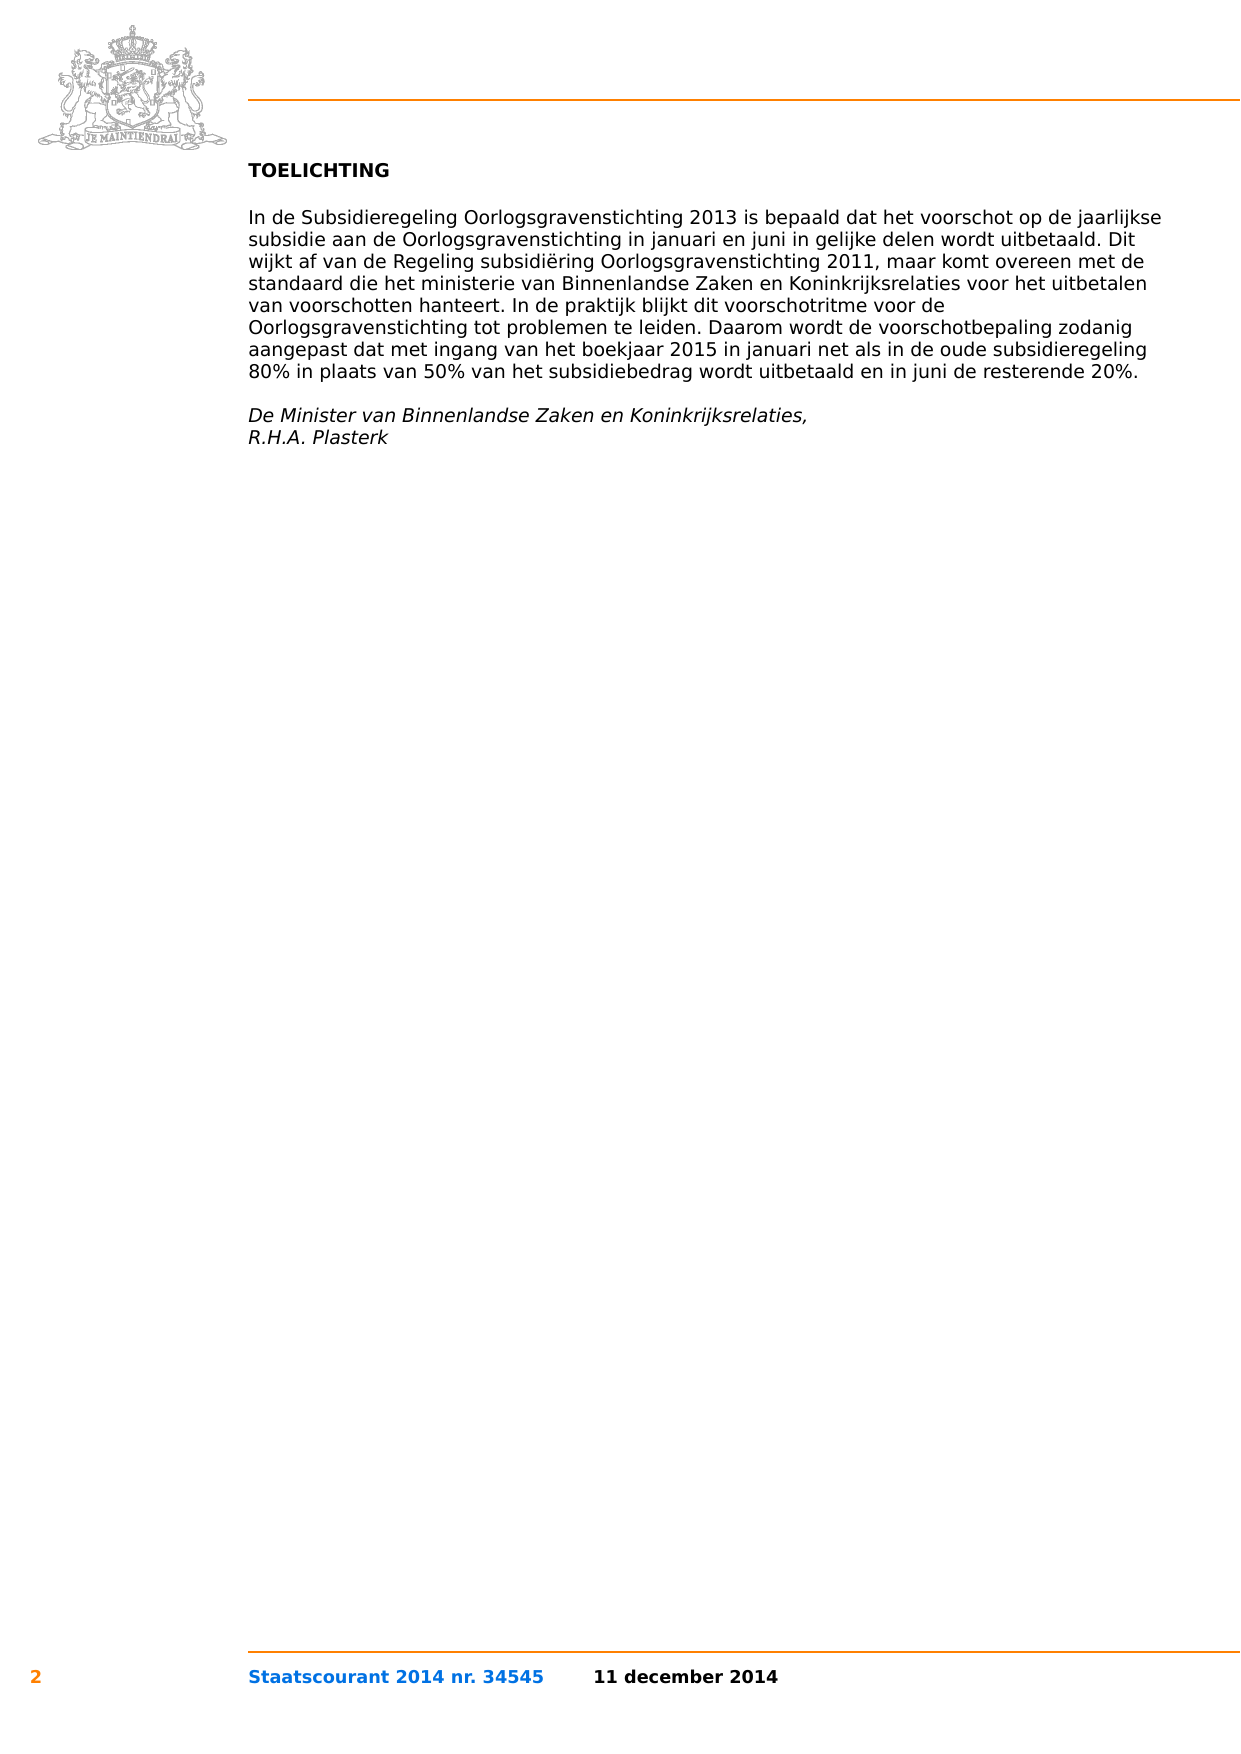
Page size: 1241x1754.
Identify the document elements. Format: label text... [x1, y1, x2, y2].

subtitle TOELICHTING [248, 160, 1163, 182]
picture [38, 25, 227, 150]
text In de Subsidieregeling Oorlogsgravenstichting 2013 is bepaald dat het voorschot op de jaarlijkse subsidie aan de Oorlogsgravenstichting in januari en juni in gelijke delen wordt uitbetaald. Dit wijkt af van de Regeling subsidiëring Oorlogsgravenstichting 2011, maar komt overeen met de standaard die het ministerie van Binnenlandse Zaken en Koninkrijksrelaties voor het uitbetalen van voorschotten hanteert. In de praktijk blijkt dit voorschotritme voor de Oorlogsgravenstichting tot problemen te leiden. Daarom wordt de voorschotbepaling zodanig aangepast dat met ingang van het boekjaar 2015 in januari net als in de oude subsidieregeling 80% in plaats van 50% van het subsidiebedrag wordt uitbetaald en in juni de resterende 20%. [248, 207, 1163, 383]
text De Minister van Binnenlandse Zaken en Koninkrijksrelaties, R.H.A. Plasterk [248, 404, 1163, 448]
